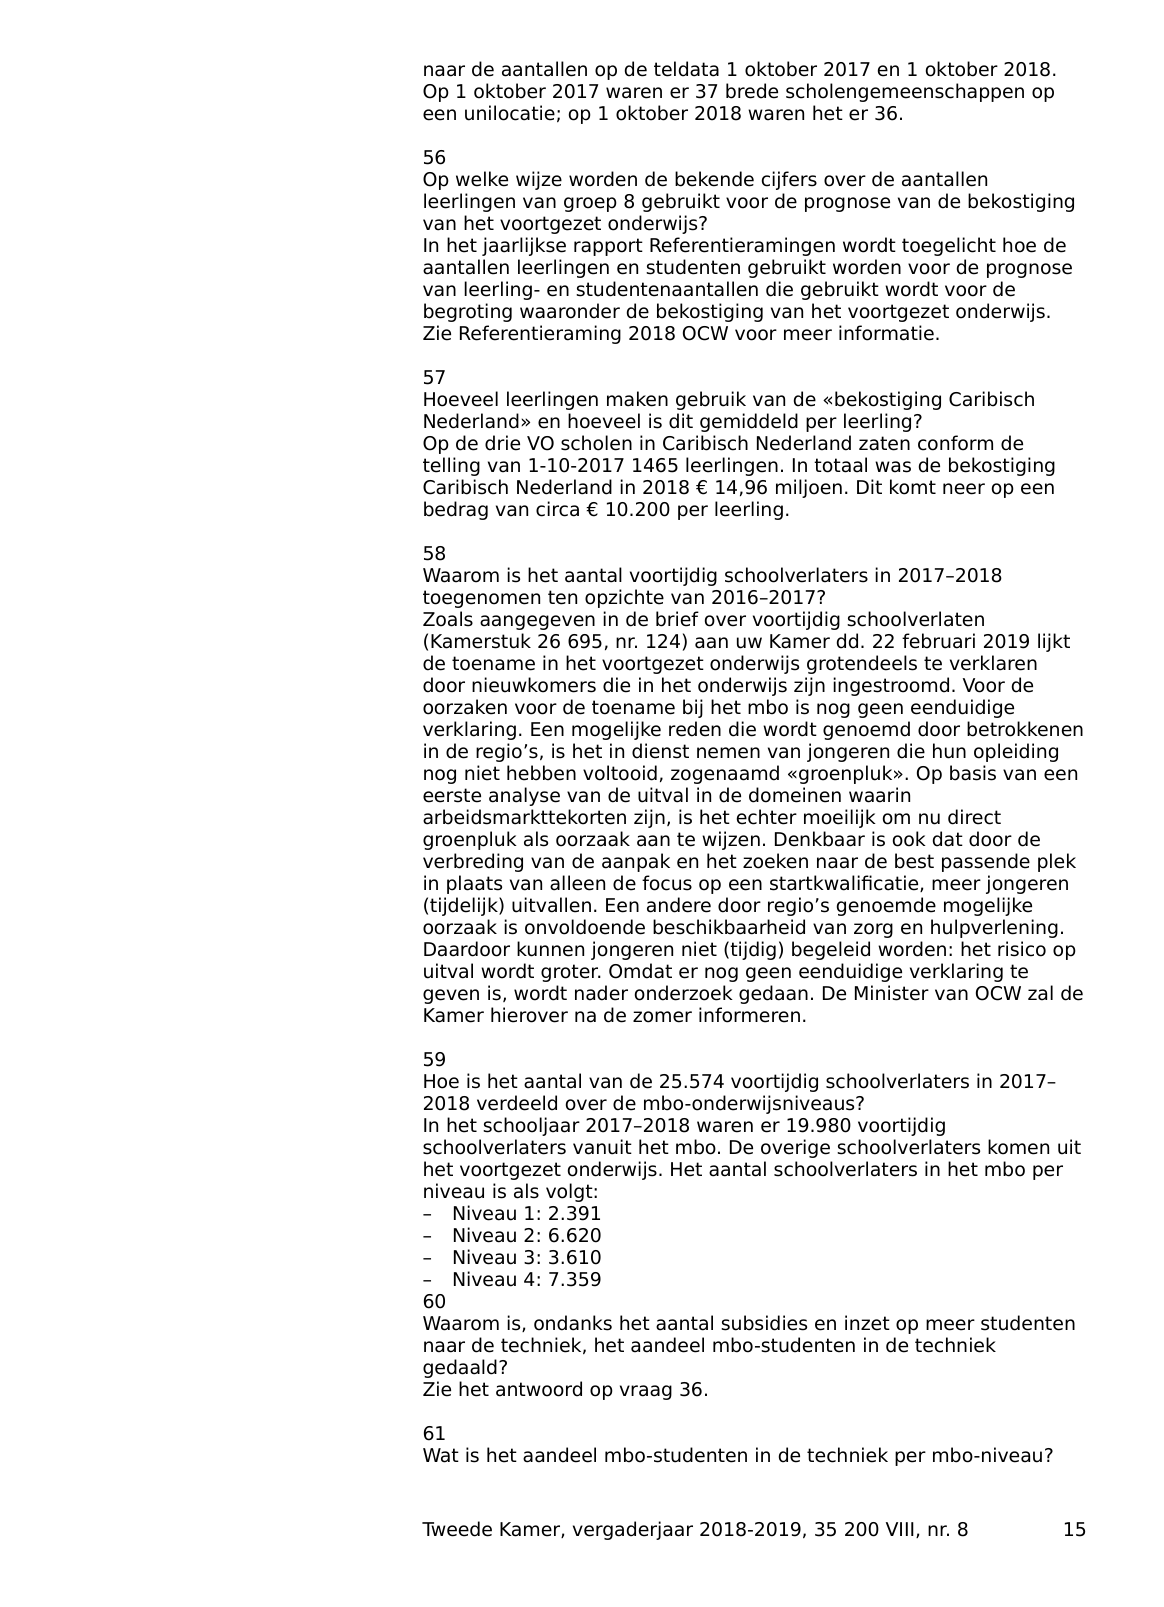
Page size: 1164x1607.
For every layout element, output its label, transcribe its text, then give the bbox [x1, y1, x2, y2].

text In het schooljaar 2017–2018 waren er 19.980 voortijdig schoolverlaters vanuit het mbo. De overige schoolverlaters komen uit het voortgezet onderwijs. Het aantal schoolverlaters in het mbo per niveau is als volgt: [422, 1115, 1087, 1203]
text Hoeveel leerlingen maken gebruik van de «bekostiging Caribisch Nederland» en hoeveel is dit gemiddeld per leerling? [422, 389, 1087, 433]
text naar de aantallen op de teldata 1 oktober 2017 en 1 oktober 2018. Op 1 oktober 2017 waren er 37 brede scholengemeenschappen op een unilocatie; op 1 oktober 2018 waren het er 36. [422, 59, 1087, 125]
text 57 [422, 367, 1087, 389]
text 61 [422, 1423, 1087, 1445]
text In het jaarlijkse rapport Referentieramingen wordt toegelicht hoe de aantallen leerlingen en studenten gebruikt worden voor de prognose van leerling- en studentenaantallen die gebruikt wordt voor de begroting waaronder de bekostiging van het voortgezet onderwijs. Zie Referentieraming 2018 OCW voor meer informatie. [422, 235, 1087, 345]
text – Niveau 3: 3.610 [422, 1247, 1087, 1269]
text Op welke wijze worden de bekende cijfers over de aantallen leerlingen van groep 8 gebruikt voor de prognose van de bekostiging van het voortgezet onderwijs? [422, 169, 1087, 235]
text Waarom is het aantal voortijdig schoolverlaters in 2017–2018 toegenomen ten opzichte van 2016–2017? [422, 565, 1087, 609]
text Wat is het aandeel mbo-studenten in de techniek per mbo-niveau? [422, 1445, 1087, 1467]
text 59 [422, 1049, 1087, 1071]
text Waarom is, ondanks het aantal subsidies en inzet op meer studenten naar de techniek, het aandeel mbo-studenten in de techniek gedaald? [422, 1313, 1087, 1379]
text Zie het antwoord op vraag 36. [422, 1379, 1087, 1401]
text 60 [422, 1291, 1087, 1313]
text – Niveau 1: 2.391 [422, 1203, 1087, 1225]
text Zoals aangegeven in de brief over voortijdig schoolverlaten (Kamerstuk 26 695, nr. 124) aan uw Kamer dd. 22 februari 2019 lijkt de toename in het voortgezet onderwijs grotendeels te verklaren door nieuwkomers die in het onderwijs zijn ingestroomd. Voor de oorzaken voor de toename bij het mbo is nog geen eenduidige verklaring. Een mogelijke reden die wordt genoemd door betrokkenen in de regio’s, is het in dienst nemen van jongeren die hun opleiding nog niet hebben voltooid, zogenaamd «groenpluk». Op basis van een eerste analyse van de uitval in de domeinen waarin arbeidsmarkttekorten zijn, is het echter moeilijk om nu direct groenpluk als oorzaak aan te wijzen. Denkbaar is ook dat door de verbreding van de aanpak en het zoeken naar de best passende plek in plaats van alleen de focus op een startkwalificatie, meer jongeren (tijdelijk) uitvallen. Een andere door regio’s genoemde mogelijke oorzaak is onvoldoende beschikbaarheid van zorg en hulpverlening. Daardoor kunnen jongeren niet (tijdig) begeleid worden: het risico op uitval wordt groter. Omdat er nog geen eenduidige verklaring te geven is, wordt nader onderzoek gedaan. De Minister van OCW zal de Kamer hierover na de zomer informeren. [422, 609, 1087, 1027]
text Op de drie VO scholen in Caribisch Nederland zaten conform de telling van 1-10-2017 1465 leerlingen. In totaal was de bekostiging Caribisch Nederland in 2018 € 14,96 miljoen. Dit komt neer op een bedrag van circa € 10.200 per leerling. [422, 433, 1087, 521]
text – Niveau 4: 7.359 [422, 1269, 1087, 1291]
text – Niveau 2: 6.620 [422, 1225, 1087, 1247]
text 56 [422, 147, 1087, 169]
text 58 [422, 543, 1087, 565]
text Hoe is het aantal van de 25.574 voortijdig schoolverlaters in 2017–2018 verdeeld over de mbo-onderwijsniveaus? [422, 1071, 1087, 1115]
